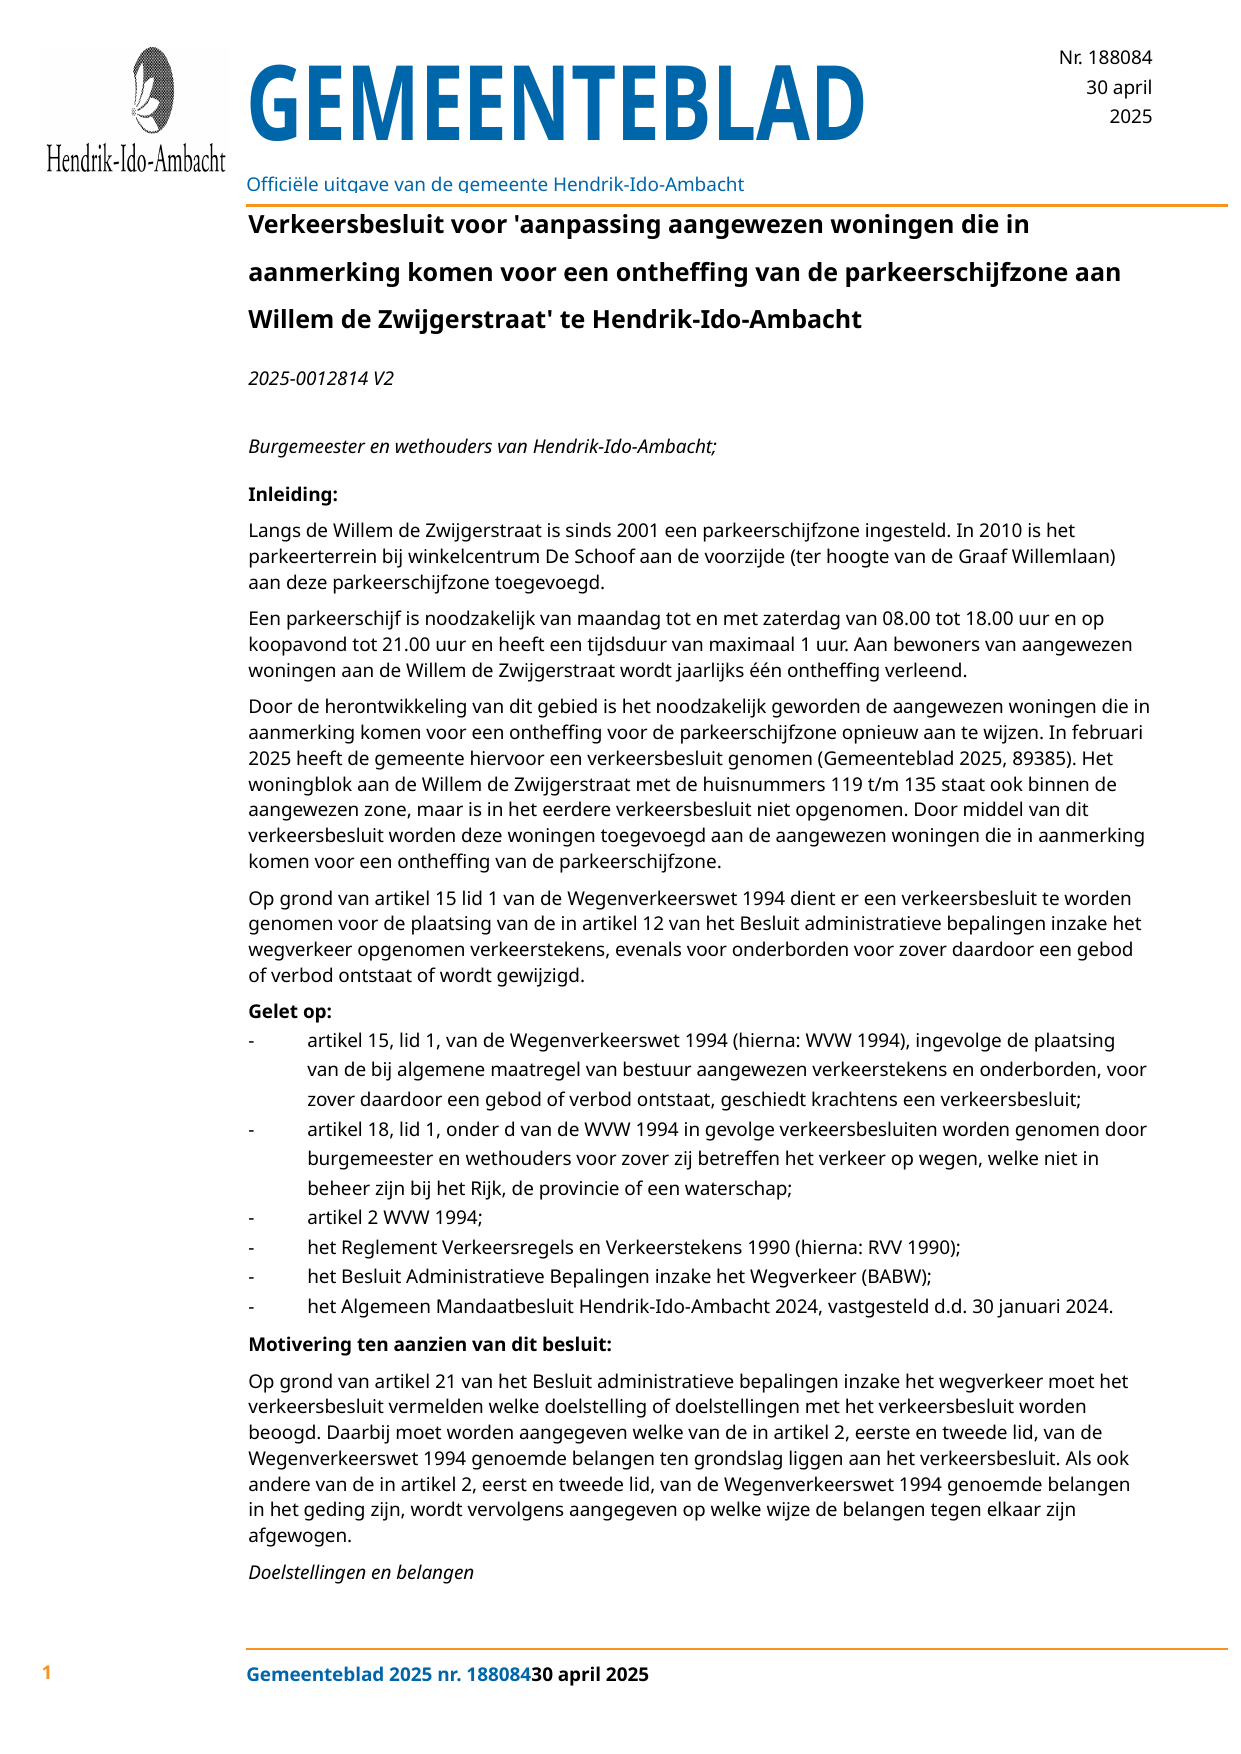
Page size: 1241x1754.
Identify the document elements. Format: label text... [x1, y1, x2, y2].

list het Algemeen Mandaatbesluit Hendrik-Ido-Ambacht 2024, vastgesteld d.d. 30 januari 2024. [248, 1293, 1152, 1319]
list het Reglement Verkeersregels en Verkeerstekens 1990 (hierna: RVV 1990); [248, 1234, 1152, 1260]
picture [41, 47, 231, 172]
text Gelet op: [248, 999, 1152, 1024]
text 2025-0012814 V2 [248, 366, 1152, 391]
text Een parkeerschijf is noodzakelijk van maandag tot en met zaterdag van 08.00 tot 18.00 uur en op koopavond tot 21.00 uur en heeft een tijdsduur van maximaal 1 uur. Aan bewoners van aangewezen woningen aan de Willem de Zwijgerstraat wordt jaarlijks één ontheffing verleend. [248, 606, 1152, 683]
list artikel 2 WVW 1994; [248, 1204, 1152, 1230]
text Op grond van artikel 21 van het Besluit administratieve bepalingen inzake het wegverkeer moet het verkeersbesluit vermelden welke doelstelling of doelstellingen met het verkeersbesluit worden beoogd. Daarbij moet worden aangegeven welke van de in artikel 2, eerste en tweede lid, van de Wegenverkeerswet 1994 genoemde belangen ten grondslag liggen aan het verkeersbesluit. Als ook andere van de in artikel 2, eerst en tweede lid, van de Wegenverkeerswet 1994 genoemde belangen in het geding zijn, wordt vervolgens aangegeven op welke wijze de belangen tegen elkaar zijn afgewogen. [248, 1368, 1152, 1548]
text Motivering ten aanzien van dit besluit: [248, 1331, 1152, 1357]
text Verkeersbesluit voor 'aanpassing aangewezen woningen die in aanmerking komen voor een ontheffing van de parkeerschijfzone aan Willem de Zwijgerstraat' te Hendrik-Ido-Ambacht [248, 207, 1152, 336]
text Inleiding: [248, 481, 1152, 507]
text Burgemeester en wethouders van Hendrik-Ido-Ambacht; [248, 433, 1152, 459]
text Langs de Willem de Zwijgerstraat is sinds 2001 een parkeerschijfzone ingesteld. In 2010 is het parkeerterrein bij winkelcentrum De Schoof aan de voorzijde (ter hoogte van de Graaf Willemlaan) aan deze parkeerschijfzone toegevoegd. [248, 517, 1152, 595]
list artikel 15, lid 1, van de Wegenverkeerswet 1994 (hierna: WVW 1994), ingevolge de plaatsing van de bij algemene maatregel van bestuur aangewezen verkeerstekens en onderborden, voor zover daardoor een gebod of verbod ontstaat, geschiedt krachtens een verkeersbesluit; [248, 1027, 1152, 1112]
text Door de herontwikkeling van dit gebied is het noodzakelijk geworden de aangewezen woningen die in aanmerking komen voor een ontheffing voor de parkeerschijfzone opnieuw aan te wijzen. In februari 2025 heeft de gemeente hiervoor een verkeersbesluit genomen (Gemeenteblad 2025, 89385). Het woningblok aan de Willem de Zwijgerstraat met de huisnummers 119 t/m 135 staat ook binnen de aangewezen zone, maar is in het eerdere verkeersbesluit niet opgenomen. Door middel van dit verkeersbesluit worden deze woningen toegevoegd aan de aangewezen woningen die in aanmerking komen voor een ontheffing van de parkeerschijfzone. [248, 694, 1152, 874]
text Doelstellingen en belangen [248, 1559, 1152, 1584]
list artikel 18, lid 1, onder d van de WVW 1994 in gevolge verkeersbesluiten worden genomen door burgemeester en wethouders voor zover zij betreffen het verkeer op wegen, welke niet in beheer zijn bij het Rijk, de provincie of een waterschap; [248, 1116, 1152, 1201]
list het Besluit Administratieve Bepalingen inzake het Wegverkeer (BABW); [248, 1264, 1152, 1289]
text Op grond van artikel 15 lid 1 van de Wegenverkeerswet 1994 dient er een verkeersbesluit te worden genomen voor de plaatsing van de in artikel 12 van het Besluit administratieve bepalingen inzake het wegverkeer opgenomen verkeerstekens, evenals voor onderborden voor zover daardoor een gebod of verbod ontstaat of wordt gewijzigd. [248, 885, 1152, 988]
